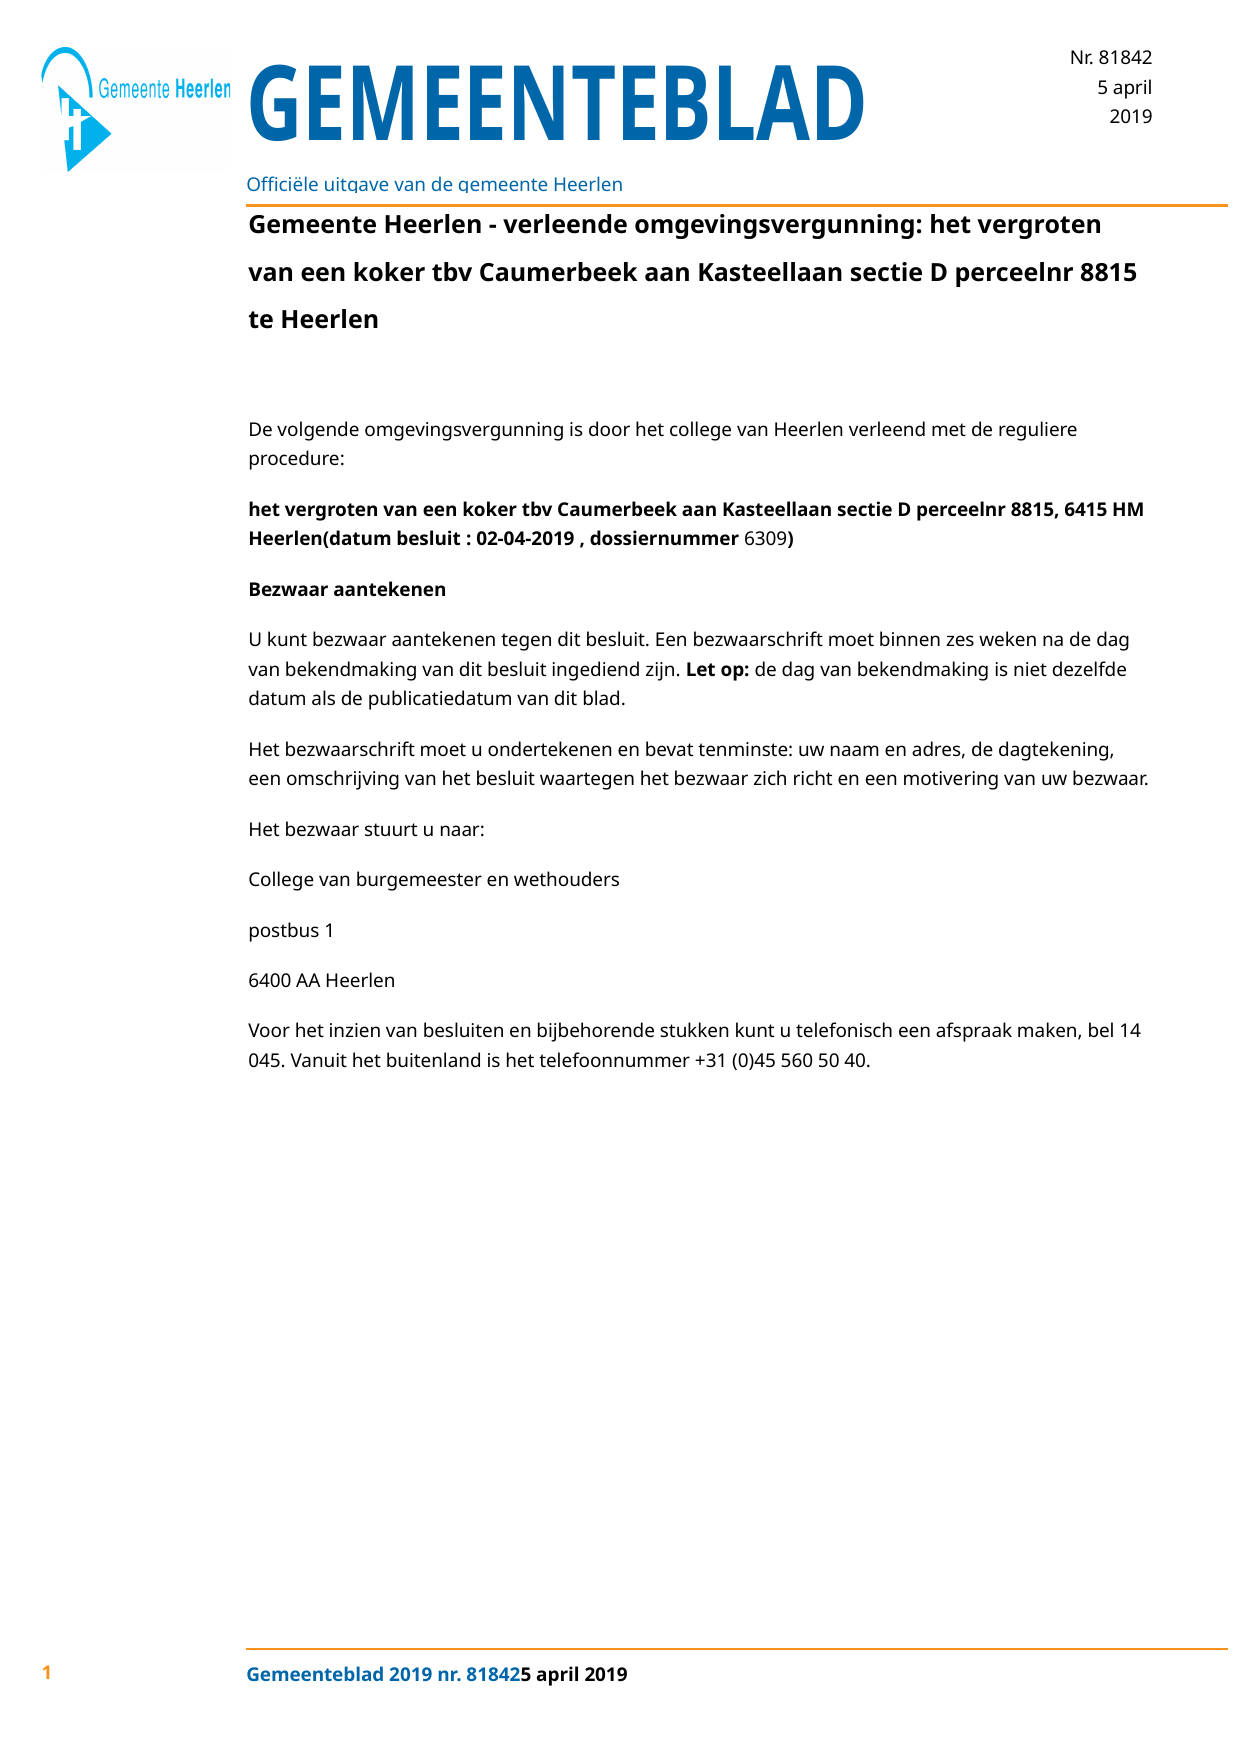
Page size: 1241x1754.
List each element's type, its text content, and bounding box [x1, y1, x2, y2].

text Voor het inzien van besluiten en bijbehorende stukken kunt u telefonisch een afspraak maken, bel 14 045. Vanuit het buitenland is het telefoonnummer +31 (0)45 560 50 40. [248, 1018, 1152, 1073]
text U kunt bezwaar aantekenen tegen dit besluit. Een bezwaarschrift moet binnen zes weken na de dag van bekendmaking van dit besluit ingediend zijn. Let op: de dag van bekendmaking is niet dezelfde datum als de publicatiedatum van dit blad. [248, 626, 1152, 711]
text postbus 1 [248, 917, 1152, 942]
picture [41, 47, 58, 70]
text het vergroten van een koker tbv Caumerbeek aan Kasteellaan sectie D perceelnr 8815, 6415 HM Heerlen(datum besluit : 02-04-2019 , dossiernummer 6309) [248, 496, 1152, 551]
picture [41, 47, 231, 172]
text Gemeente Heerlen - verleende omgevingsvergunning: het vergroten van een koker tbv Caumerbeek aan Kasteellaan sectie D perceelnr 8815 te Heerlen [248, 207, 1152, 336]
text College van burgemeester en wethouders [248, 866, 1152, 892]
text De volgende omgevingsvergunning is door het college van Heerlen verleend met de reguliere procedure: [248, 416, 1152, 471]
text Het bezwaarschrift moet u ondertekenen en bevat tenminste: uw naam en adres, de dagtekening, een omschrijving van het besluit waartegen het bezwaar zich richt en een motivering van uw bezwaar. [248, 736, 1152, 791]
text Bezwaar aantekenen [248, 576, 1152, 602]
text 6400 AA Heerlen [248, 967, 1152, 993]
text Het bezwaar stuurt u naar: [248, 816, 1152, 842]
